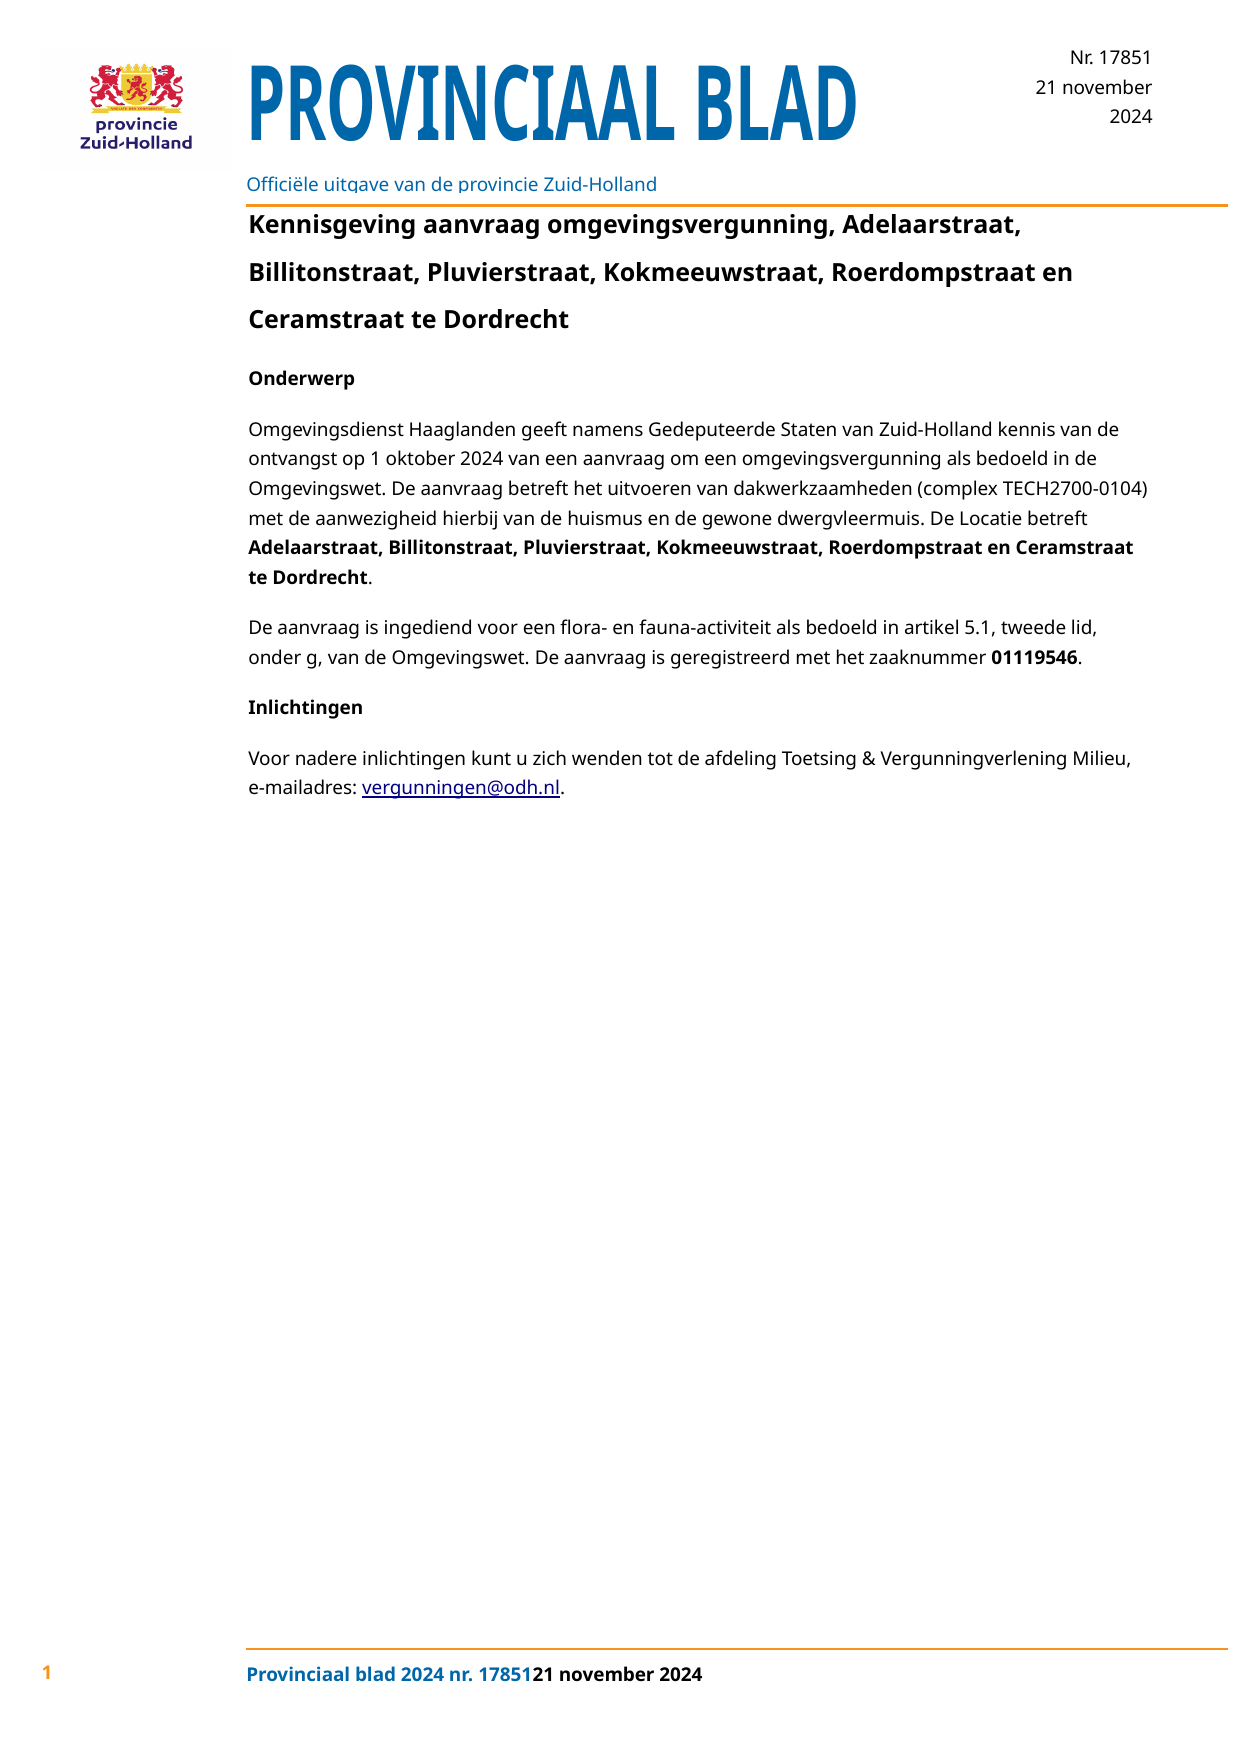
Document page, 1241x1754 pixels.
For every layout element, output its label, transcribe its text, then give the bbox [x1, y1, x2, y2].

text Kennisgeving aanvraag omgevingsvergunning, Adelaarstraat, Billitonstraat, Pluvierstraat, Kokmeeuwstraat, Roerdompstraat en Ceramstraat te Dordrecht [248, 207, 1152, 336]
text Inlichtingen [248, 694, 1152, 720]
text Omgevingsdienst Haaglanden geeft namens Gedeputeerde Staten van Zuid-Holland kennis van de ontvangst op 1 oktober 2024 van een aanvraag om een omgevingsvergunning als bedoeld in de Omgevingswet. De aanvraag betreft het uitvoeren van dakwerkzaamheden (complex TECH2700-0104) met de aanwezigheid hierbij van de huismus en de gewone dwergvleermuis. De Locatie betreft Adelaarstraat, Billitonstraat, Pluvierstraat, Kokmeeuwstraat, Roerdompstraat en Ceramstraat te Dordrecht. [248, 416, 1152, 589]
picture [41, 47, 231, 172]
text De aanvraag is ingediend voor een flora- en fauna-activiteit als bedoeld in artikel 5.1, tweede lid, onder g, van de Omgevingswet. De aanvraag is geregistreerd met het zaaknummer 01119546. [248, 614, 1152, 669]
text Onderwerp [248, 366, 1152, 391]
text Voor nadere inlichtingen kunt u zich wenden tot de afdeling Toetsing & Vergunningverlening Milieu, e-mailadres: vergunningen@odh.nl. [248, 745, 1152, 800]
